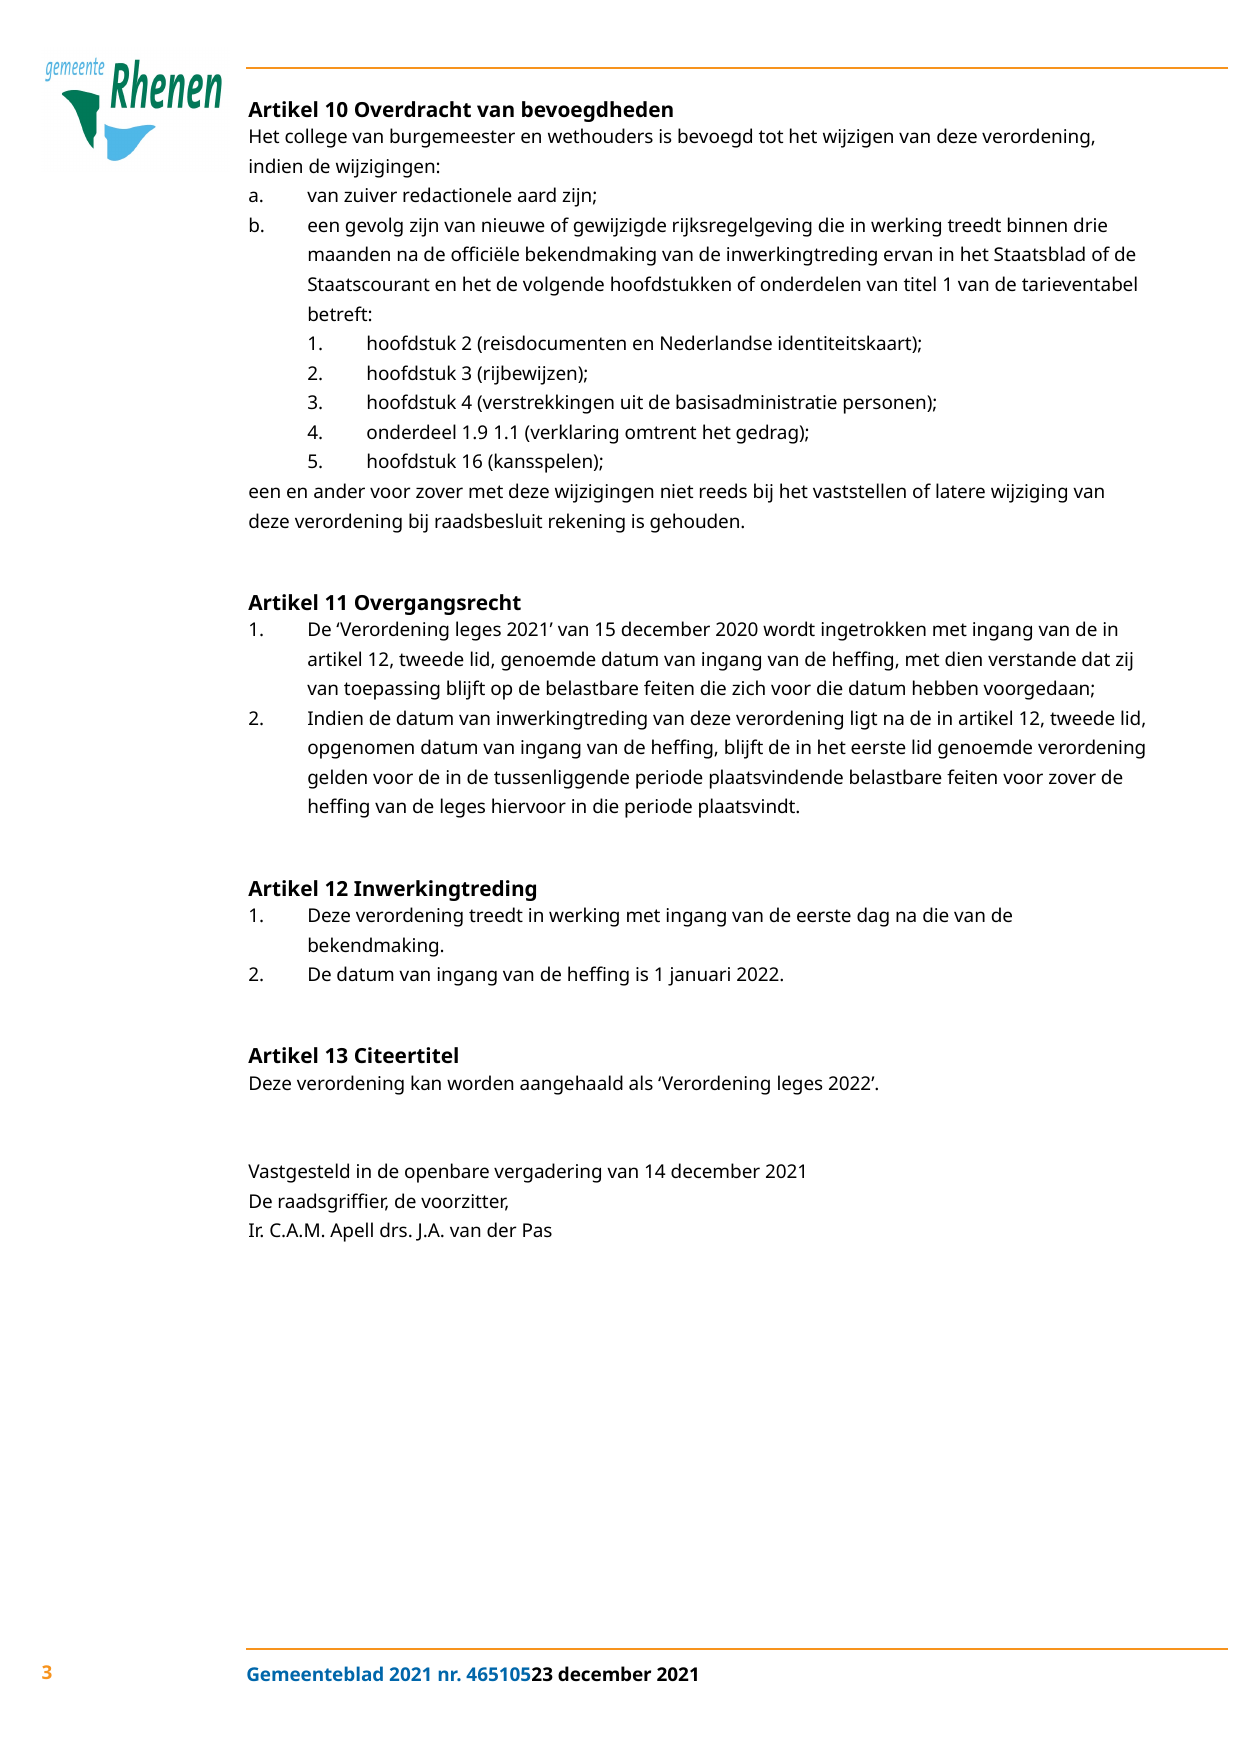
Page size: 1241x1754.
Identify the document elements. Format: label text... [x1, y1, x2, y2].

text Artikel 13 Citeertitel [248, 1041, 1152, 1070]
list hoofdstuk 2 (reisdocumenten en Nederlandse identiteitskaart); [307, 330, 1152, 356]
list hoofdstuk 3 (rijbewijzen); [307, 360, 1152, 386]
text Ir. C.A.M. Apell drs. J.A. van der Pas [248, 1218, 1152, 1243]
text Vastgesteld in de openbare vergadering van 14 december 2021 [248, 1158, 1152, 1184]
picture [41, 47, 231, 172]
text De raadsgriffier, de voorzitter, [248, 1188, 1152, 1214]
text een en ander voor zover met deze wijzigingen niet reeds bij het vaststellen of latere wijziging van deze verordening bij raadsbesluit rekening is gehouden. [248, 478, 1152, 533]
text Deze verordening kan worden aangehaald als ‘Verordening leges 2022’. [248, 1070, 1152, 1096]
list Deze verordening treedt in werking met ingang van de eerste dag na die van de bekendmaking. [248, 902, 1152, 957]
text Artikel 11 Overgangsrecht [248, 588, 1152, 616]
text Artikel 12 Inwerkingtreding [248, 874, 1152, 902]
text Het college van burgemeester en wethouders is bevoegd tot het wijzigen van deze verordening, indien de wijzigingen: [248, 123, 1152, 178]
list De ‘Verordening leges 2021’ van 15 december 2020 wordt ingetrokken met ingang van de in artikel 12, tweede lid, genoemde datum van ingang van de heffing, met dien verstande dat zij van toepassing blijft op de belastbare feiten die zich voor die datum hebben voorgedaan; [248, 616, 1152, 701]
list Indien de datum van inwerkingtreding van deze verordening ligt na de in artikel 12, tweede lid, opgenomen datum van ingang van de heffing, blijft de in het eerste lid genoemde verordening gelden voor de in de tussenliggende periode plaatsvindende belastbare feiten voor zover de heffing van de leges hiervoor in die periode plaatsvindt. [248, 705, 1152, 819]
list hoofdstuk 4 (verstrekkingen uit de basisadministratie personen); [307, 389, 1152, 415]
list hoofdstuk 16 (kansspelen); [307, 449, 1152, 474]
list De datum van ingang van de heffing is 1 januari 2022. [248, 961, 1152, 987]
text Artikel 10 Overdracht van bevoegdheden [248, 95, 1152, 123]
list een gevolg zijn van nieuwe of gewijzigde rijksregelgeving die in werking treedt binnen drie maanden na de officiële bekendmaking van de inwerkingtreding ervan in het Staatsblad of de Staatscourant en het de volgende hoofdstukken of onderdelen van titel 1 van de tarieventabel betreft: [248, 212, 1152, 326]
list onderdeel 1.9 1.1 (verklaring omtrent het gedrag); [307, 419, 1152, 445]
list van zuiver redactionele aard zijn; [248, 182, 1152, 208]
